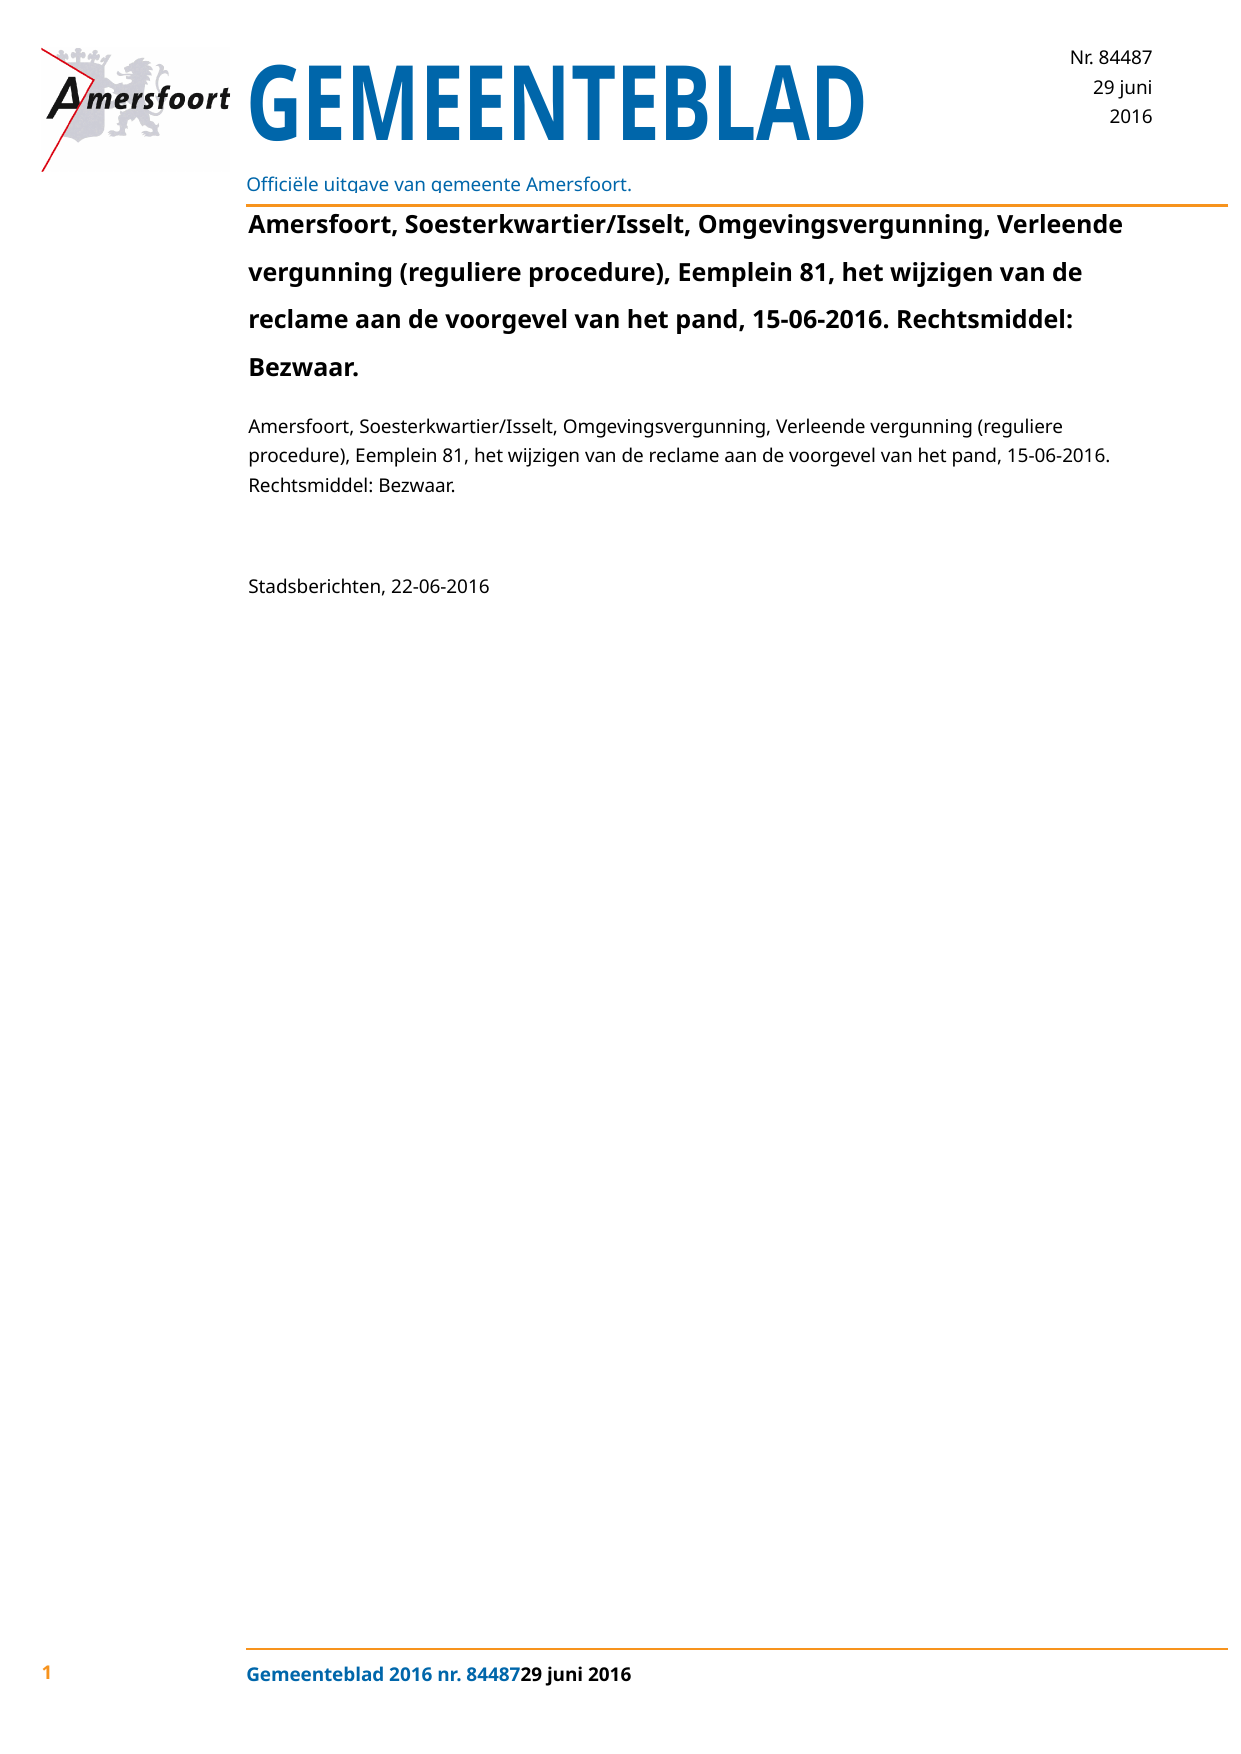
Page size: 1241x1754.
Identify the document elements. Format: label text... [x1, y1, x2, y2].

picture [41, 47, 231, 172]
text Stadsberichten, 22-06-2016 [248, 573, 1152, 599]
text Amersfoort, Soesterkwartier/Isselt, Omgevingsvergunning, Verleende vergunning (reguliere procedure), Eemplein 81, het wijzigen van de reclame aan de voorgevel van het pand, 15-06-2016. Rechtsmiddel: Bezwaar. [248, 207, 1152, 384]
text Amersfoort, Soesterkwartier/Isselt, Omgevingsvergunning, Verleende vergunning (reguliere procedure), Eemplein 81, het wijzigen van de reclame aan de voorgevel van het pand, 15-06-2016. Rechtsmiddel: Bezwaar. [248, 413, 1152, 498]
